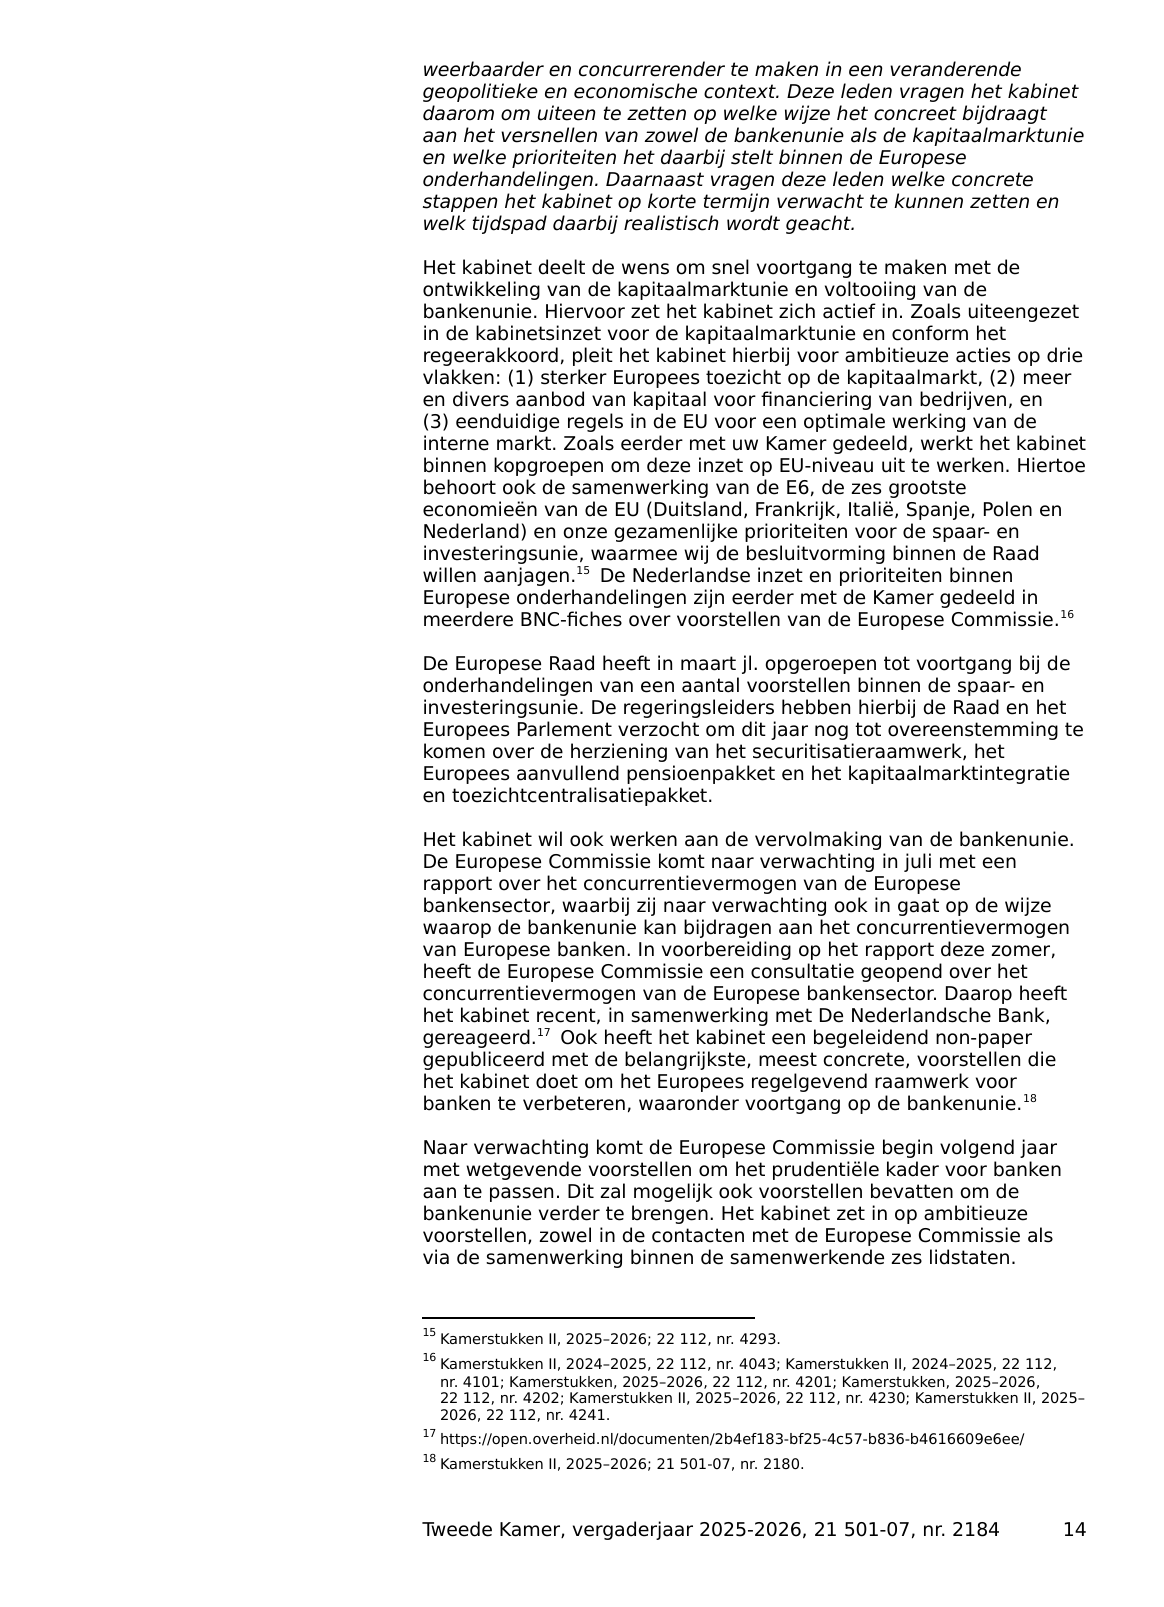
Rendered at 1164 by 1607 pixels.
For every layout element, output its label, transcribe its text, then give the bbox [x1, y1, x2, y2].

text Naar verwachting komt de Europese Commissie begin volgend jaar met wetgevende voorstellen om het prudentiële kader voor banken aan te passen. Dit zal mogelijk ook voorstellen bevatten om de bankenunie verder te brengen. Het kabinet zet in op ambitieuze voorstellen, zowel in de contacten met de Europese Commissie als via de samenwerking binnen de samenwerkende zes lidstaten. [422, 1137, 1087, 1269]
text Het kabinet deelt de wens om snel voortgang te maken met de ontwikkeling van de kapitaalmarktunie en voltooiing van de bankenunie. Hiervoor zet het kabinet zich actief in. Zoals uiteengezet in de kabinetsinzet voor de kapitaalmarktunie en conform het regeerakkoord, pleit het kabinet hierbij voor ambitieuze acties op drie vlakken: (1) sterker Europees toezicht op de kapitaalmarkt, (2) meer en divers aanbod van kapitaal voor financiering van bedrijven, en (3) eenduidige regels in de EU voor een optimale werking van de interne markt. Zoals eerder met uw Kamer gedeeld, werkt het kabinet binnen kopgroepen om deze inzet op EU-niveau uit te werken. Hiertoe behoort ook de samenwerking van de E6, de zes grootste economieën van de EU (Duitsland, Frankrijk, Italië, Spanje, Polen en Nederland) en onze gezamenlijke prioriteiten voor de spaar- en investeringsunie, waarmee wij de besluitvorming binnen de Raad willen aanjagen. De Nederlandse inzet en prioriteiten binnen Europese onderhandelingen zijn eerder met de Kamer gedeeld in meerdere BNC-fiches over voorstellen van de Europese Commissie. [422, 257, 1087, 631]
text Kamerstukken II, 2025–2026; 21 501-07, nr. 2180. [422, 1452, 1087, 1474]
text De Europese Raad heeft in maart jl. opgeroepen tot voortgang bij de onderhandelingen van een aantal voorstellen binnen de spaar- en investeringsunie. De regeringsleiders hebben hierbij de Raad en het Europees Parlement verzocht om dit jaar nog tot overeenstemming te komen over de herziening van het securitisatieraamwerk, het Europees aanvullend pensioenpakket en het kapitaalmarktintegratie en toezichtcentralisatiepakket. [422, 653, 1087, 807]
text Kamerstukken II, 2025–2026; 22 112, nr. 4293. [422, 1327, 1087, 1349]
text https://open.overheid.nl/documenten/2b4ef183-bf25-4c57-b836-b4616609e6ee/ [422, 1427, 1087, 1449]
text weerbaarder en concurrerender te maken in een veranderende geopolitieke en economische context. Deze leden vragen het kabinet daarom om uiteen te zetten op welke wijze het concreet bijdraagt aan het versnellen van zowel de bankenunie als de kapitaalmarktunie en welke prioriteiten het daarbij stelt binnen de Europese onderhandelingen. Daarnaast vragen deze leden welke concrete stappen het kabinet op korte termijn verwacht te kunnen zetten en welk tijdspad daarbij realistisch wordt geacht. [422, 59, 1087, 235]
text Kamerstukken II, 2024–2025, 22 112, nr. 4043; Kamerstukken II, 2024–2025, 22 112, nr. 4101; Kamerstukken, 2025–2026, 22 112, nr. 4201; Kamerstukken, 2025–2026, 22 112, nr. 4202; Kamerstukken II, 2025–2026, 22 112, nr. 4230; Kamerstukken II, 2025–2026, 22 112, nr. 4241. [422, 1352, 1087, 1424]
text Het kabinet wil ook werken aan de vervolmaking van de bankenunie. De Europese Commissie komt naar verwachting in juli met een rapport over het concurrentievermogen van de Europese bankensector, waarbij zij naar verwachting ook in gaat op de wijze waarop de bankenunie kan bijdragen aan het concurrentievermogen van Europese banken. In voorbereiding op het rapport deze zomer, heeft de Europese Commissie een consultatie geopend over het concurrentievermogen van de Europese bankensector. Daarop heeft het kabinet recent, in samenwerking met De Nederlandsche Bank, gereageerd. Ook heeft het kabinet een begeleidend non-paper gepubliceerd met de belangrijkste, meest concrete, voorstellen die het kabinet doet om het Europees regelgevend raamwerk voor banken te verbeteren, waaronder voortgang op de bankenunie. [422, 829, 1087, 1115]
